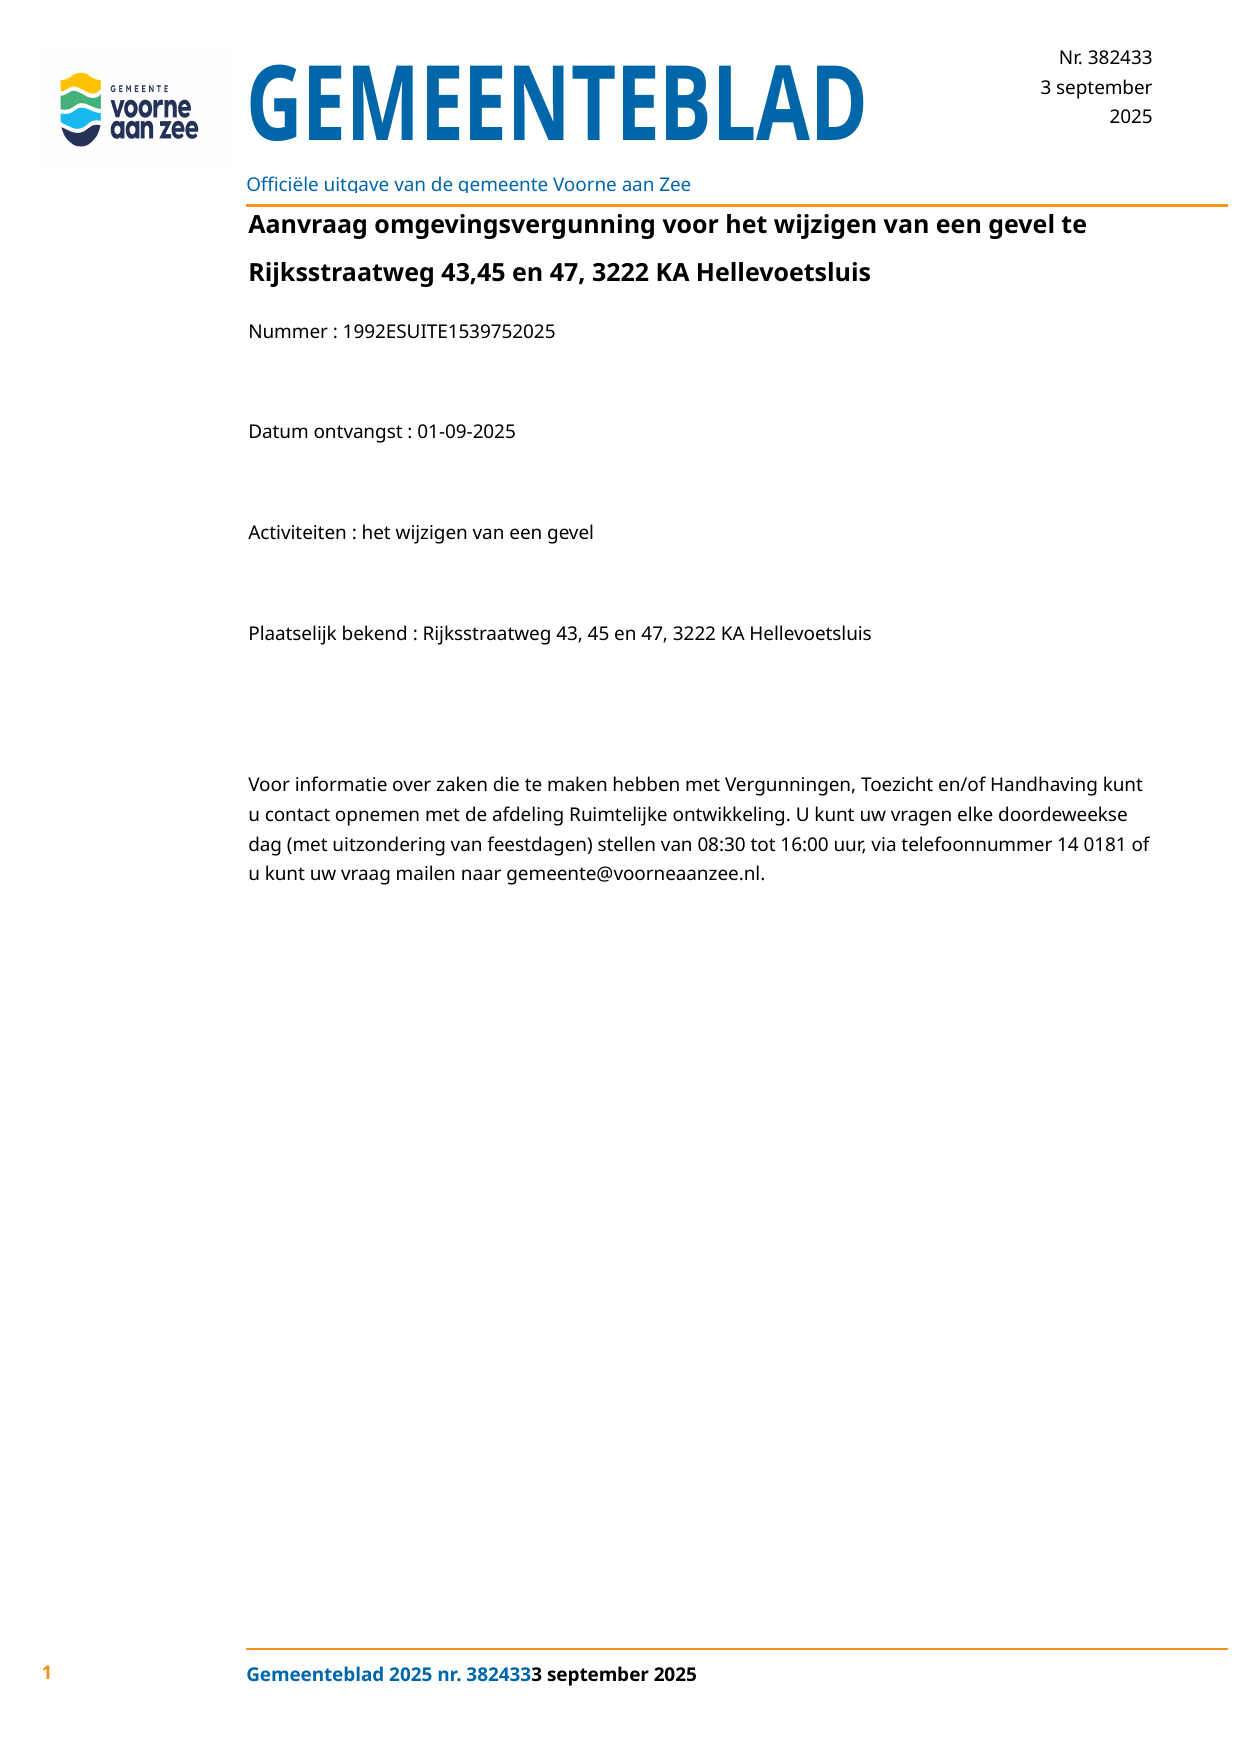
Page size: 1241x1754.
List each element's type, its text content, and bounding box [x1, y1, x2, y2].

text Datum ontvangst : 01-09-2025 [248, 419, 1152, 444]
text Voor informatie over zaken die te maken hebben met Vergunningen, Toezicht en/of Handhaving kunt u contact opnemen met de afdeling Ruimtelijke ontwikkeling. U kunt uw vragen elke doordeweekse dag (met uitzondering van feestdagen) stellen van 08:30 tot 16:00 uur, via telefoonnummer 14 0181 of u kunt uw vraag mailen naar gemeente@voorneaanzee.nl. [248, 772, 1152, 886]
text Aanvraag omgevingsvergunning voor het wijzigen van een gevel te Rijksstraatweg 43,45 en 47, 3222 KA Hellevoetsluis [248, 207, 1152, 288]
text Activiteiten : het wijzigen van een gevel [248, 519, 1152, 545]
text Nummer : 1992ESUITE1539752025 [248, 318, 1152, 344]
picture [41, 47, 231, 172]
text Plaatselijk bekend : Rijksstraatweg 43, 45 en 47, 3222 KA Hellevoetsluis [248, 620, 1152, 646]
